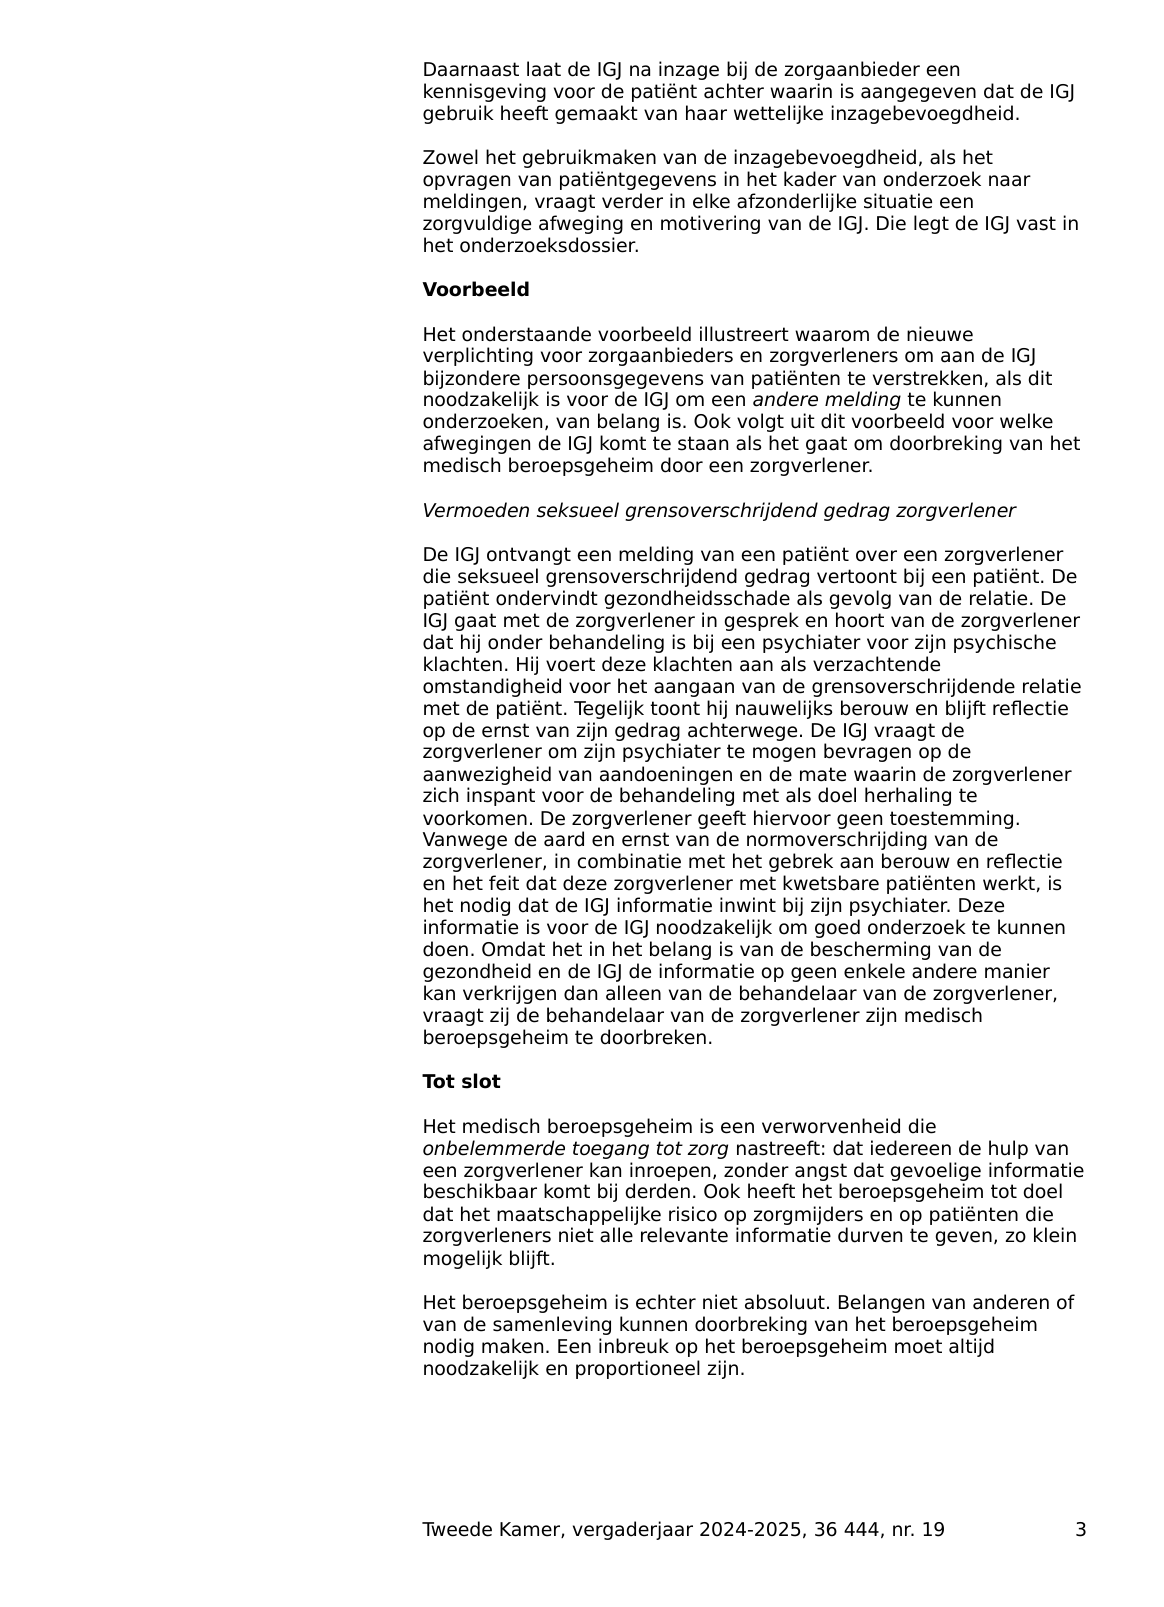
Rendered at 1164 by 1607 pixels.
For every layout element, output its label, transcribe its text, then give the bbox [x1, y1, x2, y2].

text Het beroepsgeheim is echter niet absoluut. Belangen van anderen of van de samenleving kunnen doorbreking van het beroepsgeheim nodig maken. Een inbreuk op het beroepsgeheim moet altijd noodzakelijk en proportioneel zijn. [422, 1292, 1087, 1379]
text Het medisch beroepsgeheim is een verworvenheid die onbelemmerde toegang tot zorg nastreeft: dat iedereen de hulp van een zorgverlener kan inroepen, zonder angst dat gevoelige informatie beschikbaar komt bij derden. Ook heeft het beroepsgeheim tot doel dat het maatschappelijke risico op zorgmijders en op patiënten die zorgverleners niet alle relevante informatie durven te geven, zo klein mogelijk blijft. [422, 1116, 1087, 1269]
subtitle Vermoeden seksueel grensoverschrijdend gedrag zorgverlener [422, 499, 1087, 521]
subtitle Voorbeeld [422, 279, 1087, 301]
text Het onderstaande voorbeeld illustreert waarom de nieuwe verplichting voor zorgaanbieders en zorgverleners om aan de IGJ bijzondere persoonsgegevens van patiënten te verstrekken, als dit noodzakelijk is voor de IGJ om een andere melding te kunnen onderzoeken, van belang is. Ook volgt uit dit voorbeeld voor welke afwegingen de IGJ komt te staan als het gaat om doorbreking van het medisch beroepsgeheim door een zorgverlener. [422, 323, 1087, 477]
subtitle Tot slot [422, 1071, 1087, 1093]
text De IGJ ontvangt een melding van een patiënt over een zorgverlener die seksueel grensoverschrijdend gedrag vertoont bij een patiënt. De patiënt ondervindt gezondheidsschade als gevolg van de relatie. De IGJ gaat met de zorgverlener in gesprek en hoort van de zorgverlener dat hij onder behandeling is bij een psychiater voor zijn psychische klachten. Hij voert deze klachten aan als verzachtende omstandigheid voor het aangaan van de grensoverschrijdende relatie met de patiënt. Tegelijk toont hij nauwelijks berouw en blijft reflectie op de ernst van zijn gedrag achterwege. De IGJ vraagt de zorgverlener om zijn psychiater te mogen bevragen op de aanwezigheid van aandoeningen en de mate waarin de zorgverlener zich inspant voor de behandeling met als doel herhaling te voorkomen. De zorgverlener geeft hiervoor geen toestemming. Vanwege de aard en ernst van de normoverschrijding van de zorgverlener, in combinatie met het gebrek aan berouw en reflectie en het feit dat deze zorgverlener met kwetsbare patiënten werkt, is het nodig dat de IGJ informatie inwint bij zijn psychiater. Deze informatie is voor de IGJ noodzakelijk om goed onderzoek te kunnen doen. Omdat het in het belang is van de bescherming van de gezondheid en de IGJ de informatie op geen enkele andere manier kan verkrijgen dan alleen van de behandelaar van de zorgverlener, vraagt zij de behandelaar van de zorgverlener zijn medisch beroepsgeheim te doorbreken. [422, 544, 1087, 1049]
text Daarnaast laat de IGJ na inzage bij de zorgaanbieder een kennisgeving voor de patiënt achter waarin is aangegeven dat de IGJ gebruik heeft gemaakt van haar wettelijke inzagebevoegdheid. [422, 59, 1087, 125]
text Zowel het gebruikmaken van de inzagebevoegdheid, als het opvragen van patiëntgegevens in het kader van onderzoek naar meldingen, vraagt verder in elke afzonderlijke situatie een zorgvuldige afweging en motivering van de IGJ. Die legt de IGJ vast in het onderzoeksdossier. [422, 147, 1087, 257]
